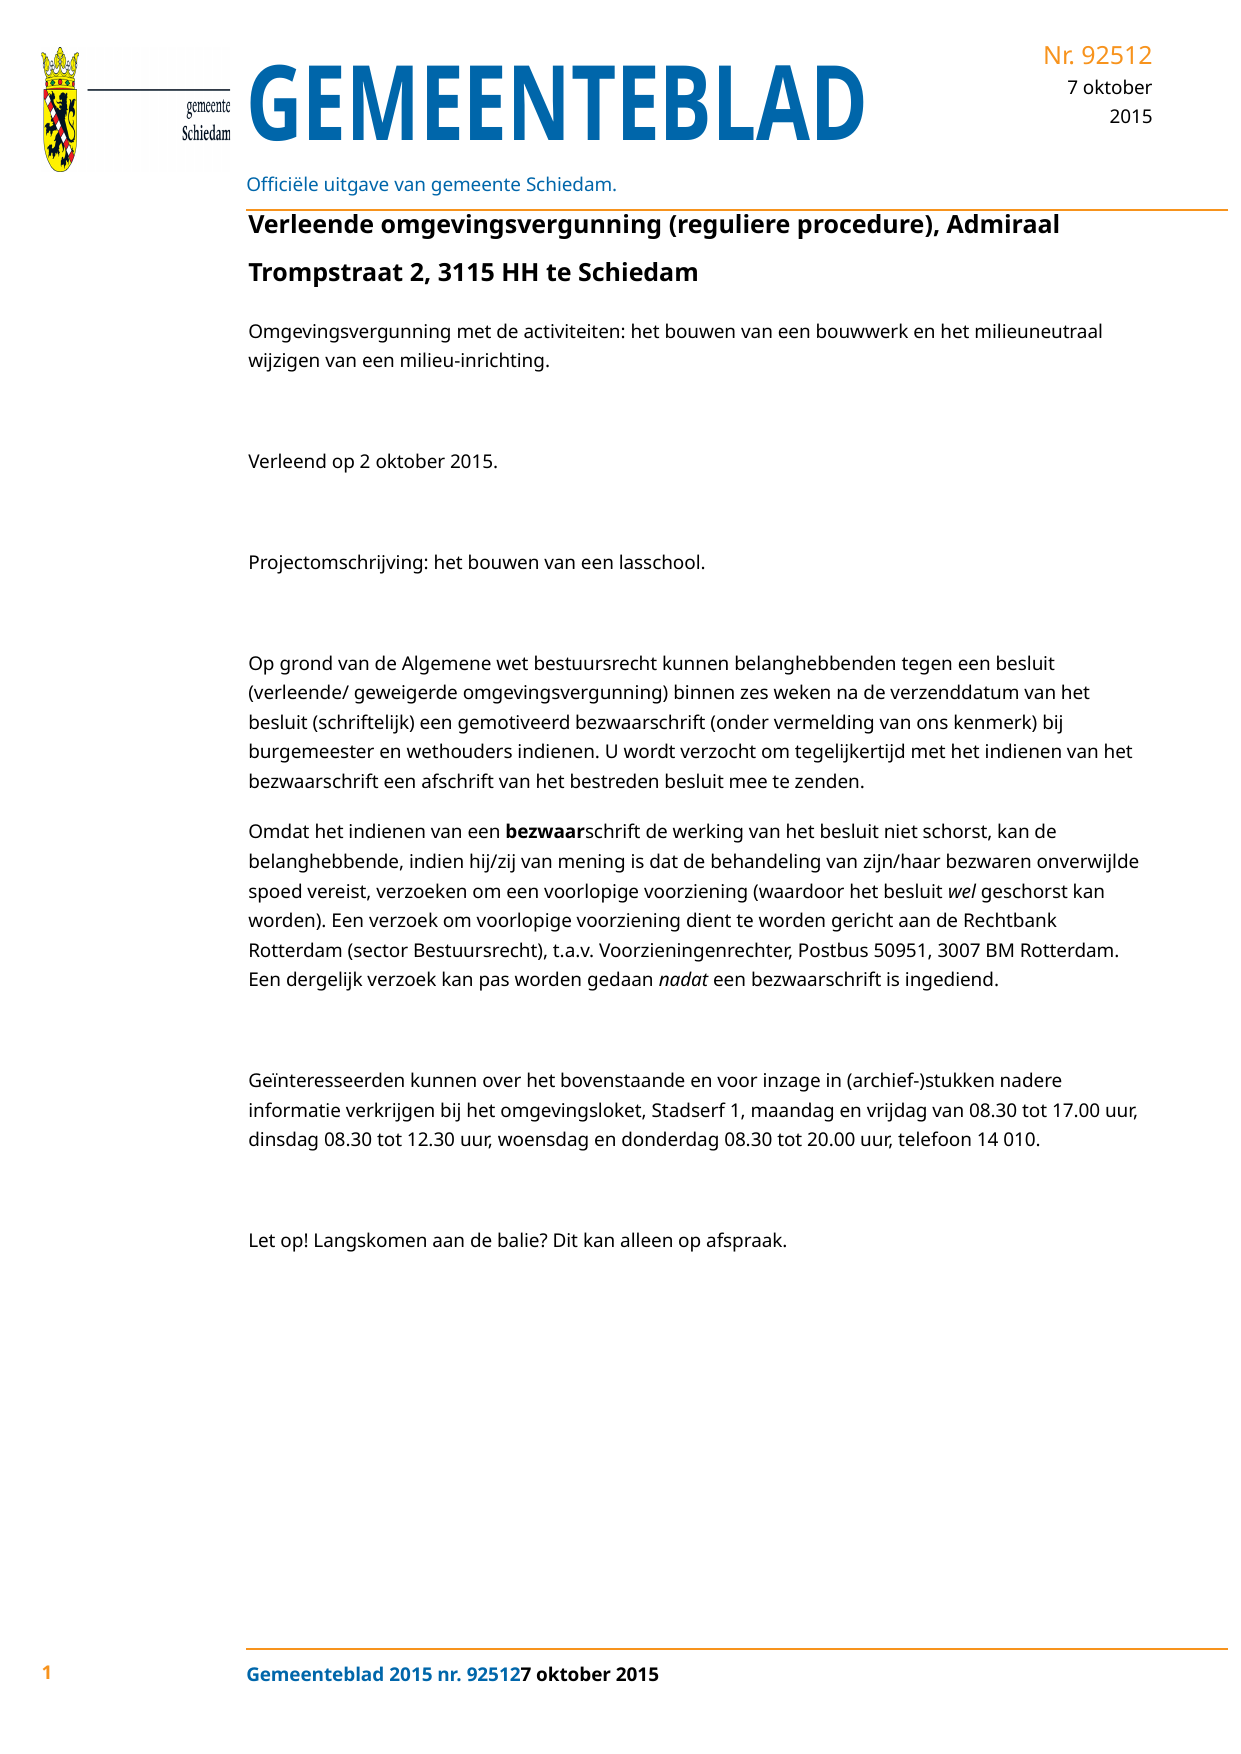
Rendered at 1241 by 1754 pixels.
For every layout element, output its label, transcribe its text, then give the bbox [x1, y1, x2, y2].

text Geïnteresseerden kunnen over het bovenstaande en voor inzage in (archief-)stukken nadere informatie verkrijgen bij het omgevingsloket, Stadserf 1, maandag en vrijdag van 08.30 tot 17.00 uur, dinsdag 08.30 tot 12.30 uur, woensdag en donderdag 08.30 tot 20.00 uur, telefoon 14 010. [248, 1067, 1152, 1152]
text Let op! Langskomen aan de balie? Dit kan alleen op afspraak. [248, 1227, 1152, 1253]
text Verleende omgevingsvergunning (reguliere procedure), Admiraal Trompstraat 2, 3115 HH te Schiedam [248, 211, 1152, 288]
picture [41, 47, 231, 172]
text Op grond van de Algemene wet bestuursrecht kunnen belanghebbenden tegen een besluit (verleende/ geweigerde omgevingsvergunning) binnen zes weken na de verzenddatum van het besluit (schriftelijk) een gemotiveerd bezwaarschrift (onder vermelding van ons kenmerk) bij burgemeester en wethouders indienen. U wordt verzocht om tegelijkertijd met het indienen van het bezwaarschrift een afschrift van het bestreden besluit mee te zenden. [248, 650, 1152, 794]
text Verleend op 2 oktober 2015. [248, 448, 1152, 474]
text Projectomschrijving: het bouwen van een lasschool. [248, 549, 1152, 575]
text Omdat het indienen van een bezwaarschrift de werking van het besluit niet schorst, kan de belanghebbende, indien hij/zij van mening is dat de behandeling van zijn/haar bezwaren onverwijlde spoed vereist, verzoeken om een voorlopige voorziening (waardoor het besluit wel geschorst kan worden). Een verzoek om voorlopige voorziening dient te worden gericht aan de Rechtbank Rotterdam (sector Bestuursrecht), t.a.v. Voorzieningenrechter, Postbus 50951, 3007 BM Rotterdam. Een dergelijk verzoek kan pas worden gedaan nadat een bezwaarschrift is ingediend. [248, 819, 1152, 992]
text Omgevingsvergunning met de activiteiten: het bouwen van een bouwwerk en het milieuneutraal wijzigen van een milieu-inrichting. [248, 318, 1152, 373]
